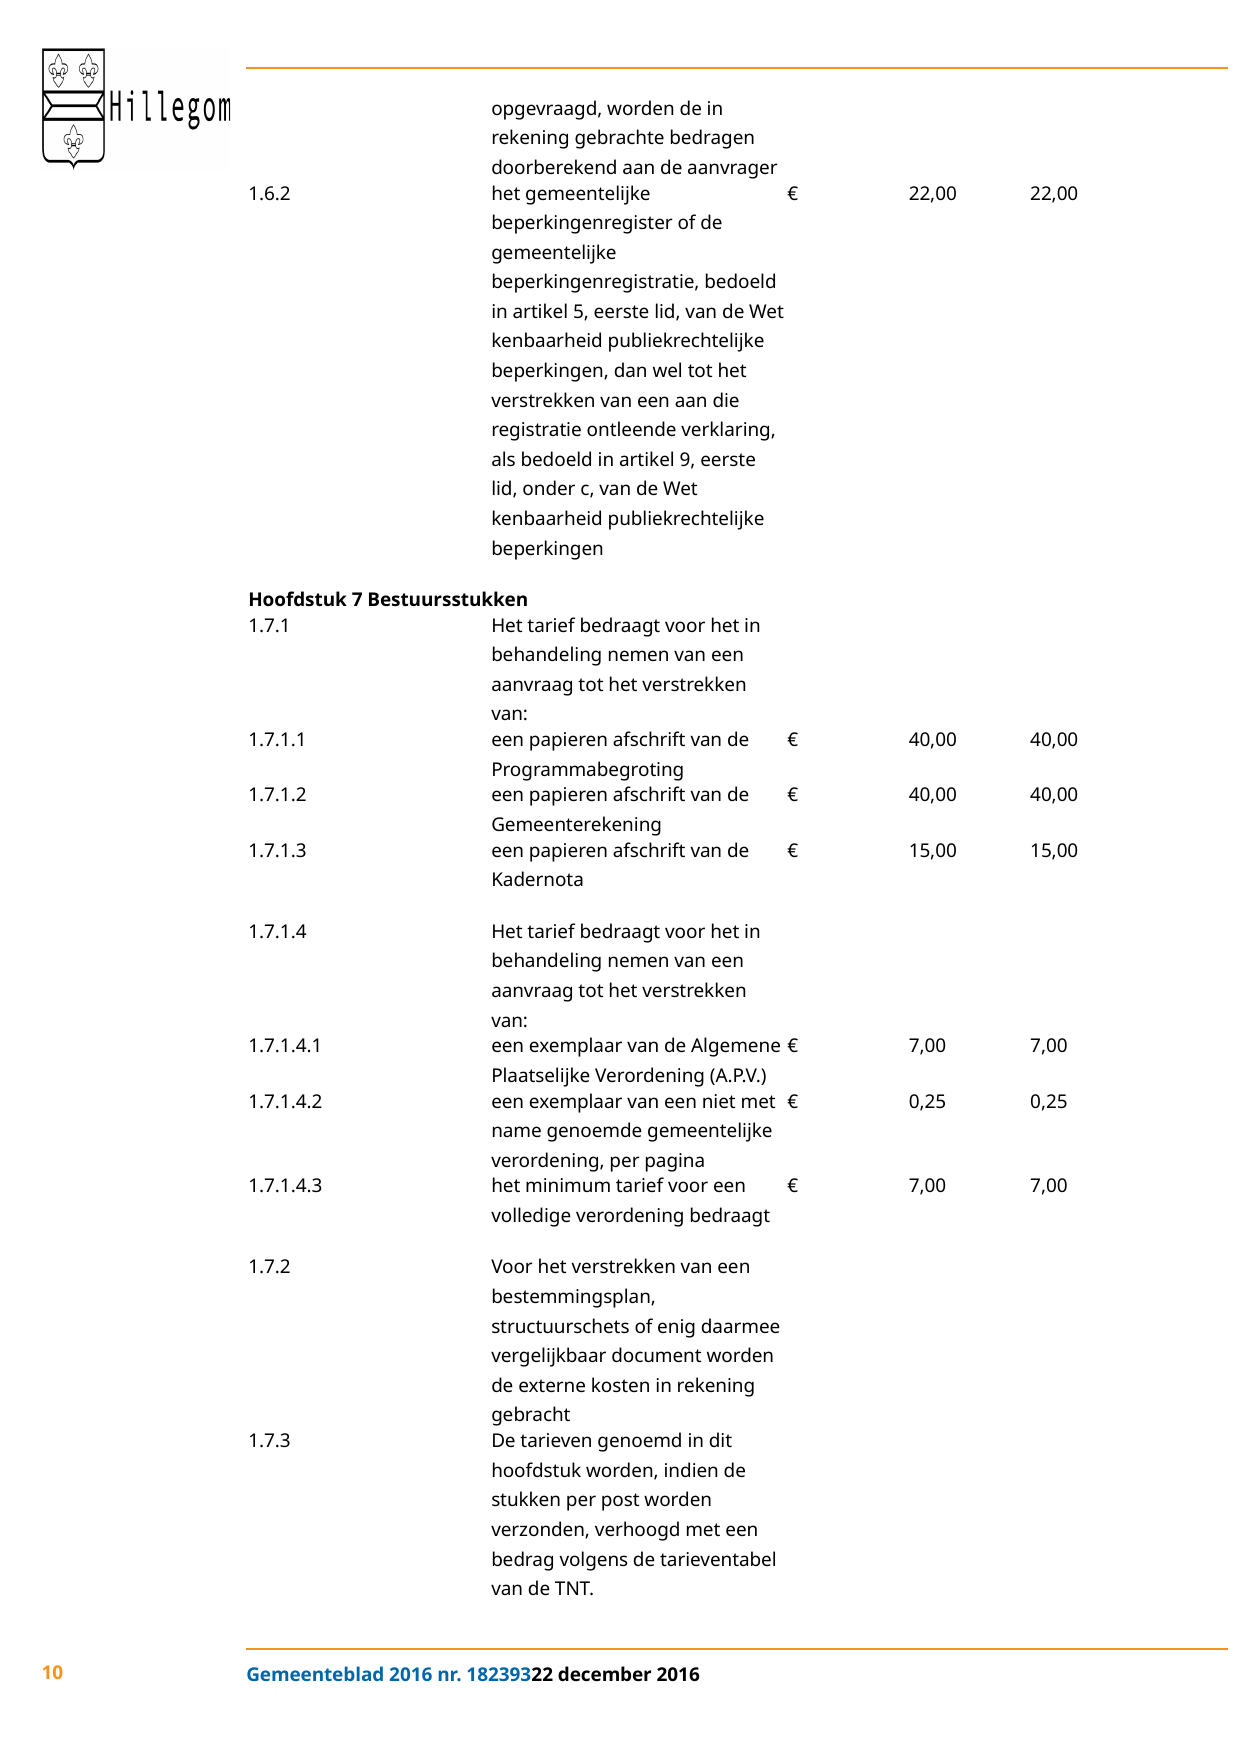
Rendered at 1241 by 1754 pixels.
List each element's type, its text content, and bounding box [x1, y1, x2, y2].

table_cell [909, 560, 1030, 586]
table_cell [787, 612, 908, 726]
table_cell 1.7.3 [248, 1428, 491, 1601]
table_cell [1030, 1228, 1152, 1254]
table_cell 22,00 [1030, 180, 1152, 560]
table_cell [787, 1428, 908, 1601]
table_cell 15,00 [1030, 837, 1152, 892]
table_cell [787, 892, 908, 918]
table_cell [1030, 892, 1152, 918]
table_cell 1.7.2 [248, 1254, 491, 1427]
table_cell [787, 560, 908, 586]
table_cell [1030, 560, 1152, 586]
table_cell [787, 586, 908, 612]
table_cell een exemplaar van de Algemene Plaatselijke Verordening (A.P.V.) [491, 1033, 787, 1088]
table_cell 1.6.2 [248, 180, 491, 560]
table_cell [1030, 586, 1152, 612]
table_cell 15,00 [909, 837, 1030, 892]
table_cell De tarieven genoemd in dit hoofdstuk worden, indien de stukken per post worden verzonden, verhoogd met een bedrag volgens de tarieventabel van de TNT. [491, 1428, 787, 1601]
table_cell [248, 95, 491, 180]
table_cell opgevraagd, worden de in rekening gebrachte bedragen doorberekend aan de aanvrager [491, 95, 787, 180]
table_cell Het tarief bedraagt voor het in behandeling nemen van een aanvraag tot het verstrekken van: [491, 612, 787, 726]
table_cell 1.7.1 [248, 612, 491, 726]
table_cell 7,00 [1030, 1033, 1152, 1088]
table_cell 40,00 [1030, 782, 1152, 837]
table_cell [491, 892, 787, 918]
table_cell 40,00 [909, 782, 1030, 837]
table_cell € [787, 1173, 908, 1228]
table_cell [248, 1228, 491, 1254]
table_cell Hoofdstuk 7 Bestuursstukken [248, 586, 787, 612]
table_cell [909, 586, 1030, 612]
table_cell [491, 1228, 787, 1254]
table_cell 1.7.1.4.1 [248, 1033, 491, 1088]
table_cell [1030, 95, 1152, 180]
table_cell € [787, 837, 908, 892]
table_cell € [787, 782, 908, 837]
table_cell 7,00 [1030, 1173, 1152, 1228]
table_cell € [787, 726, 908, 782]
table_cell een papieren afschrift van de Gemeenterekening [491, 782, 787, 837]
table_cell [909, 1254, 1030, 1427]
table_cell [248, 560, 491, 586]
table_cell [909, 612, 1030, 726]
table_cell een exemplaar van een niet met name genoemde gemeentelijke verordening, per pagina [491, 1088, 787, 1173]
table_cell het minimum tarief voor een volledige verordening bedraagt [491, 1173, 787, 1228]
table_cell [491, 560, 787, 586]
table_cell € [787, 180, 908, 560]
table_cell [909, 1428, 1030, 1601]
table_cell [787, 95, 908, 180]
table_cell 0,25 [909, 1088, 1030, 1173]
table_cell 1.7.1.4 [248, 918, 491, 1032]
table_cell 7,00 [909, 1033, 1030, 1088]
table_cell [909, 918, 1030, 1032]
table_cell 1.7.1.4.3 [248, 1173, 491, 1228]
table_cell Het tarief bedraagt voor het in behandeling nemen van een aanvraag tot het verstrekken van: [491, 918, 787, 1032]
table_cell [909, 1228, 1030, 1254]
table_cell € [787, 1088, 908, 1173]
table_cell 40,00 [1030, 726, 1152, 782]
table_cell [1030, 612, 1152, 726]
table_cell 1.7.1.3 [248, 837, 491, 892]
table_cell [248, 892, 491, 918]
table_cell [909, 95, 1030, 180]
table_cell 1.7.1.2 [248, 782, 491, 837]
table_cell [909, 892, 1030, 918]
table_cell 0,25 [1030, 1088, 1152, 1173]
table_cell het gemeentelijke beperkingenregister of de gemeentelijke beperkingenregistratie, bedoeld in artikel 5, eerste lid, van de Wet kenbaarheid publiekrechtelijke beperkingen, dan wel tot het verstrekken van een aan die registratie ontleende verklaring, als bedoeld in artikel 9, eerste lid, onder c, van de Wet kenbaarheid publiekrechtelijke beperkingen [491, 180, 787, 560]
table_cell 22,00 [909, 180, 1030, 560]
table_cell een papieren afschrift van de Kadernota [491, 837, 787, 892]
table_cell 1.7.1.1 [248, 726, 491, 782]
table_cell 40,00 [909, 726, 1030, 782]
table_cell € [787, 1033, 908, 1088]
table_cell [787, 918, 908, 1032]
table_cell [1030, 1254, 1152, 1427]
table_cell [787, 1228, 908, 1254]
picture [41, 47, 231, 172]
table_cell 7,00 [909, 1173, 1030, 1228]
table_cell [1030, 918, 1152, 1032]
table_cell [787, 1254, 908, 1427]
table_cell 1.7.1.4.2 [248, 1088, 491, 1173]
table_cell een papieren afschrift van de Programmabegroting [491, 726, 787, 782]
table_cell [1030, 1428, 1152, 1601]
table_cell Voor het verstrekken van een bestemmingsplan, structuurschets of enig daarmee vergelijkbaar document worden de externe kosten in rekening gebracht [491, 1254, 787, 1427]
